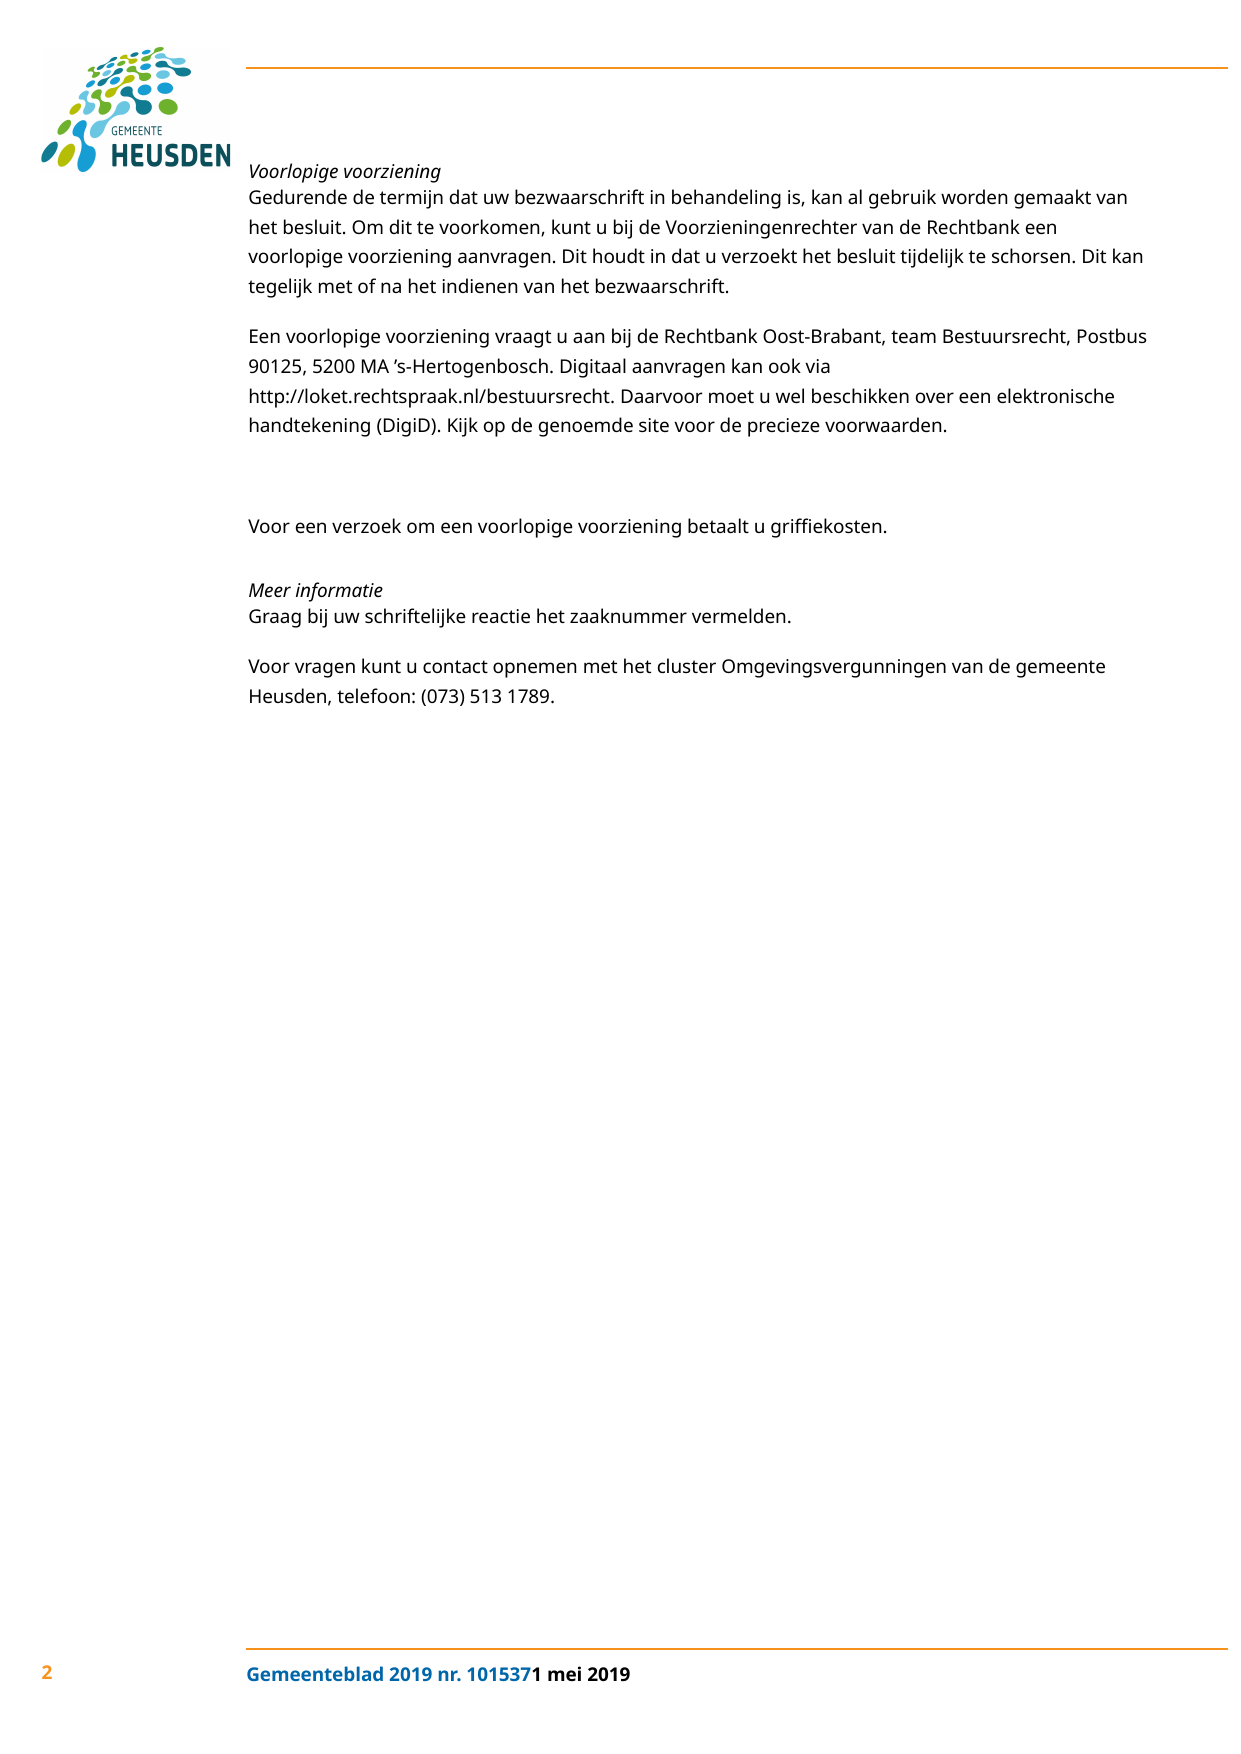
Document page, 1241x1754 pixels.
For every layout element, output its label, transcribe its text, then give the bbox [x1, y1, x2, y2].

picture [41, 47, 231, 172]
text Meer informatie [248, 577, 1152, 603]
text Een voorlopige voorziening vraagt u aan bij de Rechtbank Oost-Brabant, team Bestuursrecht, Postbus 90125, 5200 MA ’s-Hertogenbosch. Digitaal aanvragen kan ook via http://loket.rechtspraak.nl/bestuursrecht. Daarvoor moet u wel beschikken over een elektronische handtekening (DigiD). Kijk op de genoemde site voor de precieze voorwaarden. [248, 324, 1152, 438]
text Voor een verzoek om een voorlopige voorziening betaalt u griffiekosten. [248, 513, 1152, 539]
text Gedurende de termijn dat uw bezwaarschrift in behandeling is, kan al gebruik worden gemaakt van het besluit. Om dit te voorkomen, kunt u bij de Voorzieningenrechter van de Rechtbank een voorlopige voorziening aanvragen. Dit houdt in dat u verzoekt het besluit tijdelijk te schorsen. Dit kan tegelijk met of na het indienen van het bezwaarschrift. [248, 184, 1152, 299]
text Voorlopige voorziening [248, 159, 1152, 184]
text Graag bij uw schriftelijke reactie het zaaknummer vermelden. [248, 603, 1152, 629]
text Voor vragen kunt u contact opnemen met het cluster Omgevingsvergunningen van de gemeente Heusden, telefoon: (073) 513 1789. [248, 653, 1152, 709]
